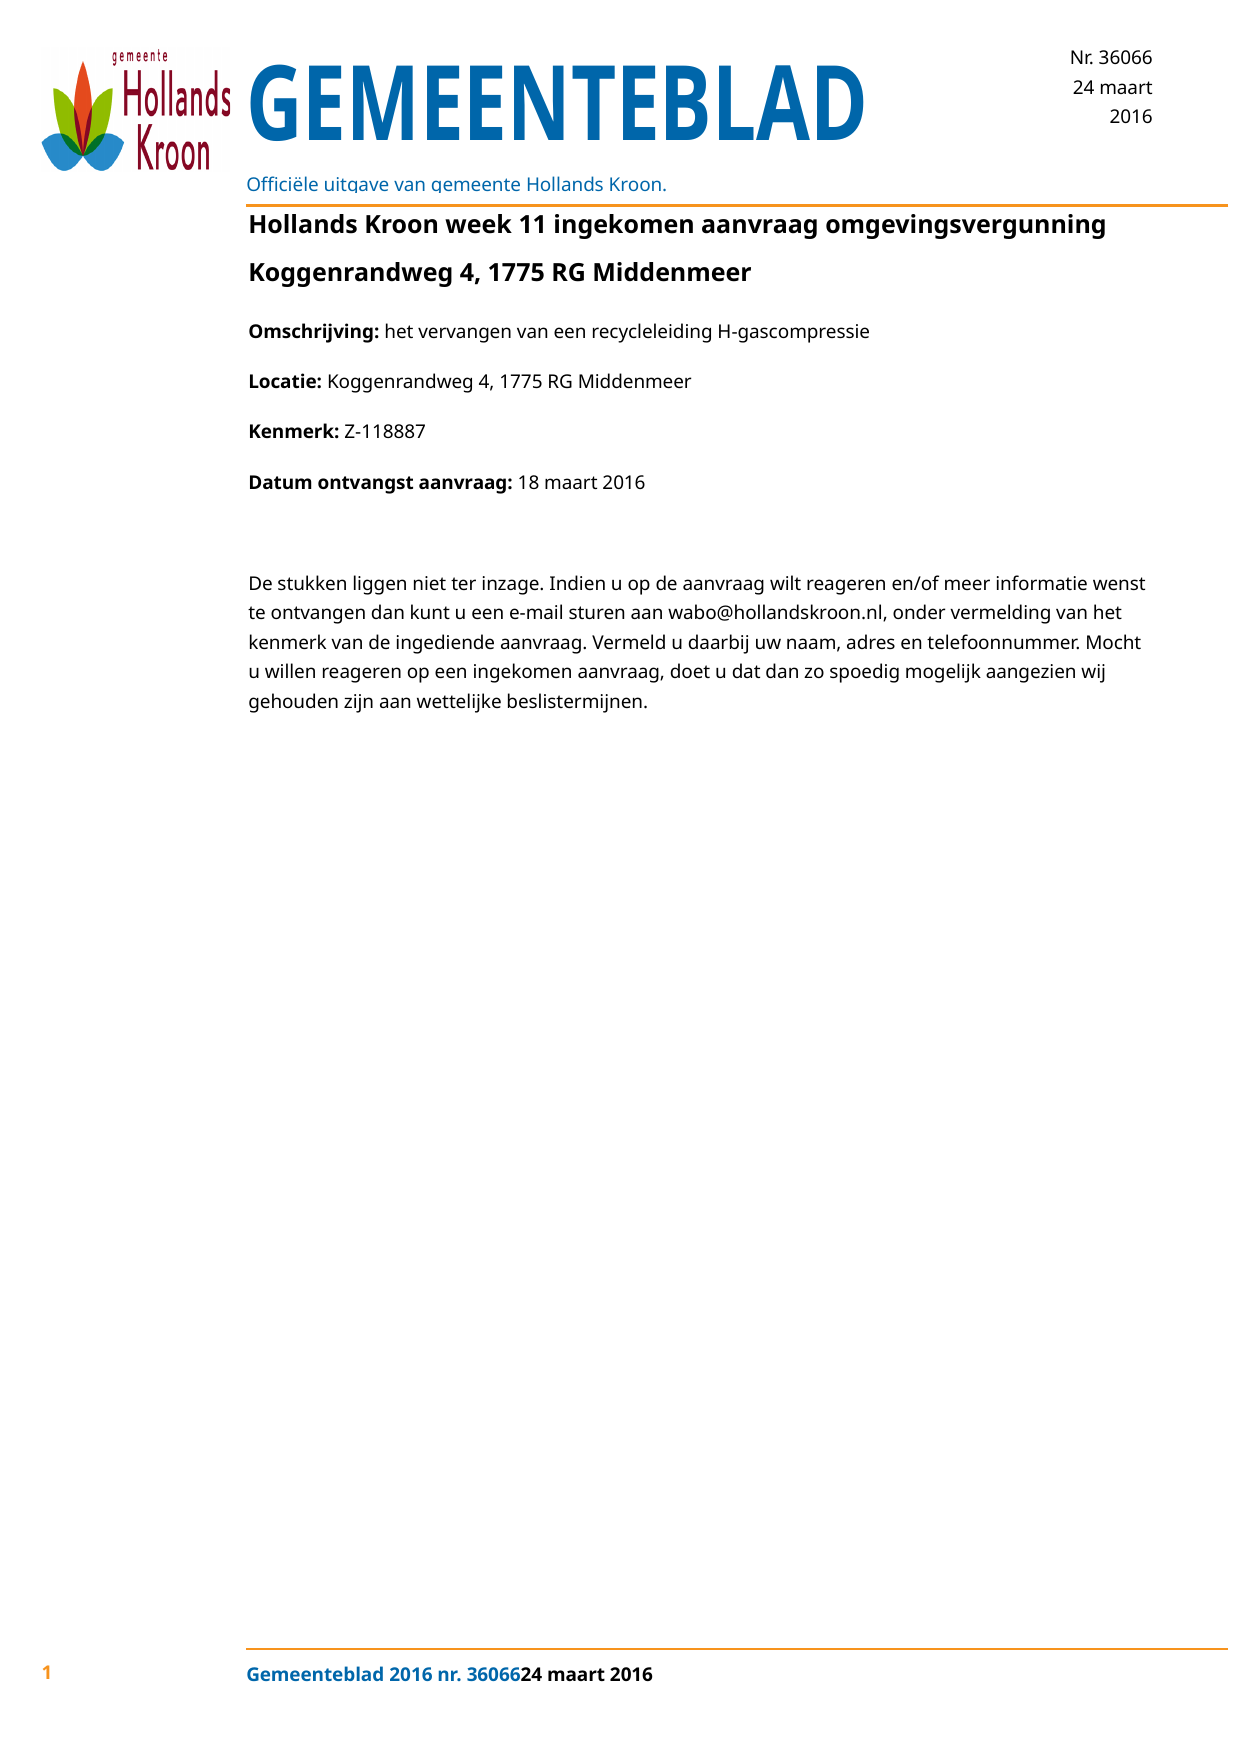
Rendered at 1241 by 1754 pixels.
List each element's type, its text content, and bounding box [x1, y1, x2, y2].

picture [41, 47, 231, 172]
text Kenmerk: Z-118887 [248, 419, 1152, 444]
text Datum ontvangst aanvraag: 18 maart 2016 [248, 469, 1152, 495]
text Omschrijving: het vervangen van een recycleleiding H-gascompressie [248, 318, 1152, 344]
text De stukken liggen niet ter inzage. Indien u op de aanvraag wilt reageren en/of meer informatie wenst te ontvangen dan kunt u een e-mail sturen aan wabo@hollandskroon.nl, onder vermelding van het kenmerk van de ingediende aanvraag. Vermeld u daarbij uw naam, adres en telefoonnummer. Mocht u willen reageren op een ingekomen aanvraag, doet u dat dan zo spoedig mogelijk aangezien wij gehouden zijn aan wettelijke beslistermijnen. [248, 570, 1152, 714]
text Hollands Kroon week 11 ingekomen aanvraag omgevingsvergunning Koggenrandweg 4, 1775 RG Middenmeer [248, 207, 1152, 288]
text Locatie: Koggenrandweg 4, 1775 RG Middenmeer [248, 368, 1152, 394]
